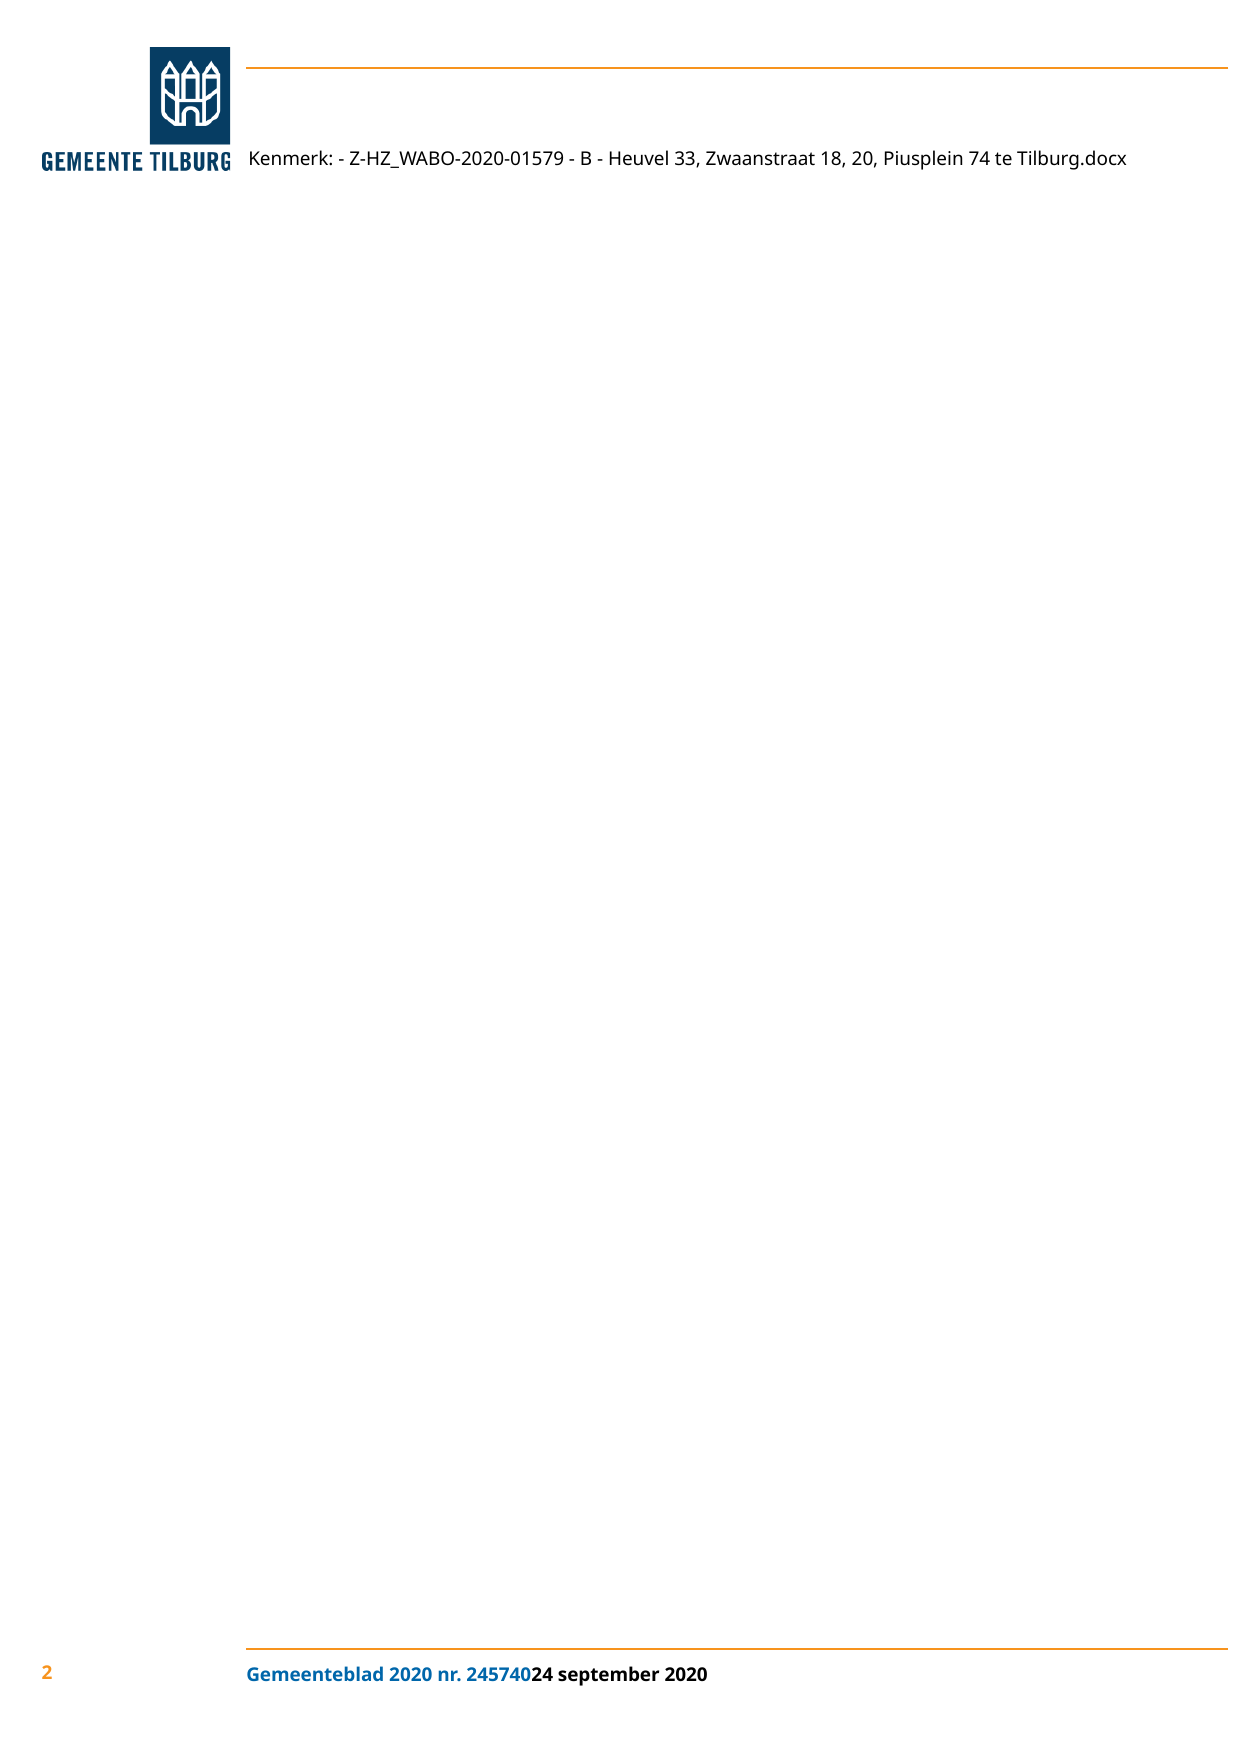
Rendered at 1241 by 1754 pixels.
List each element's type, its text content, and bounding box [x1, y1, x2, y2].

picture [41, 47, 231, 172]
text Kenmerk: - Z-HZ_WABO-2020-01579 - B - Heuvel 33, Zwaanstraat 18, 20, Piusplein 74 te Tilburg.docx [248, 145, 1152, 171]
